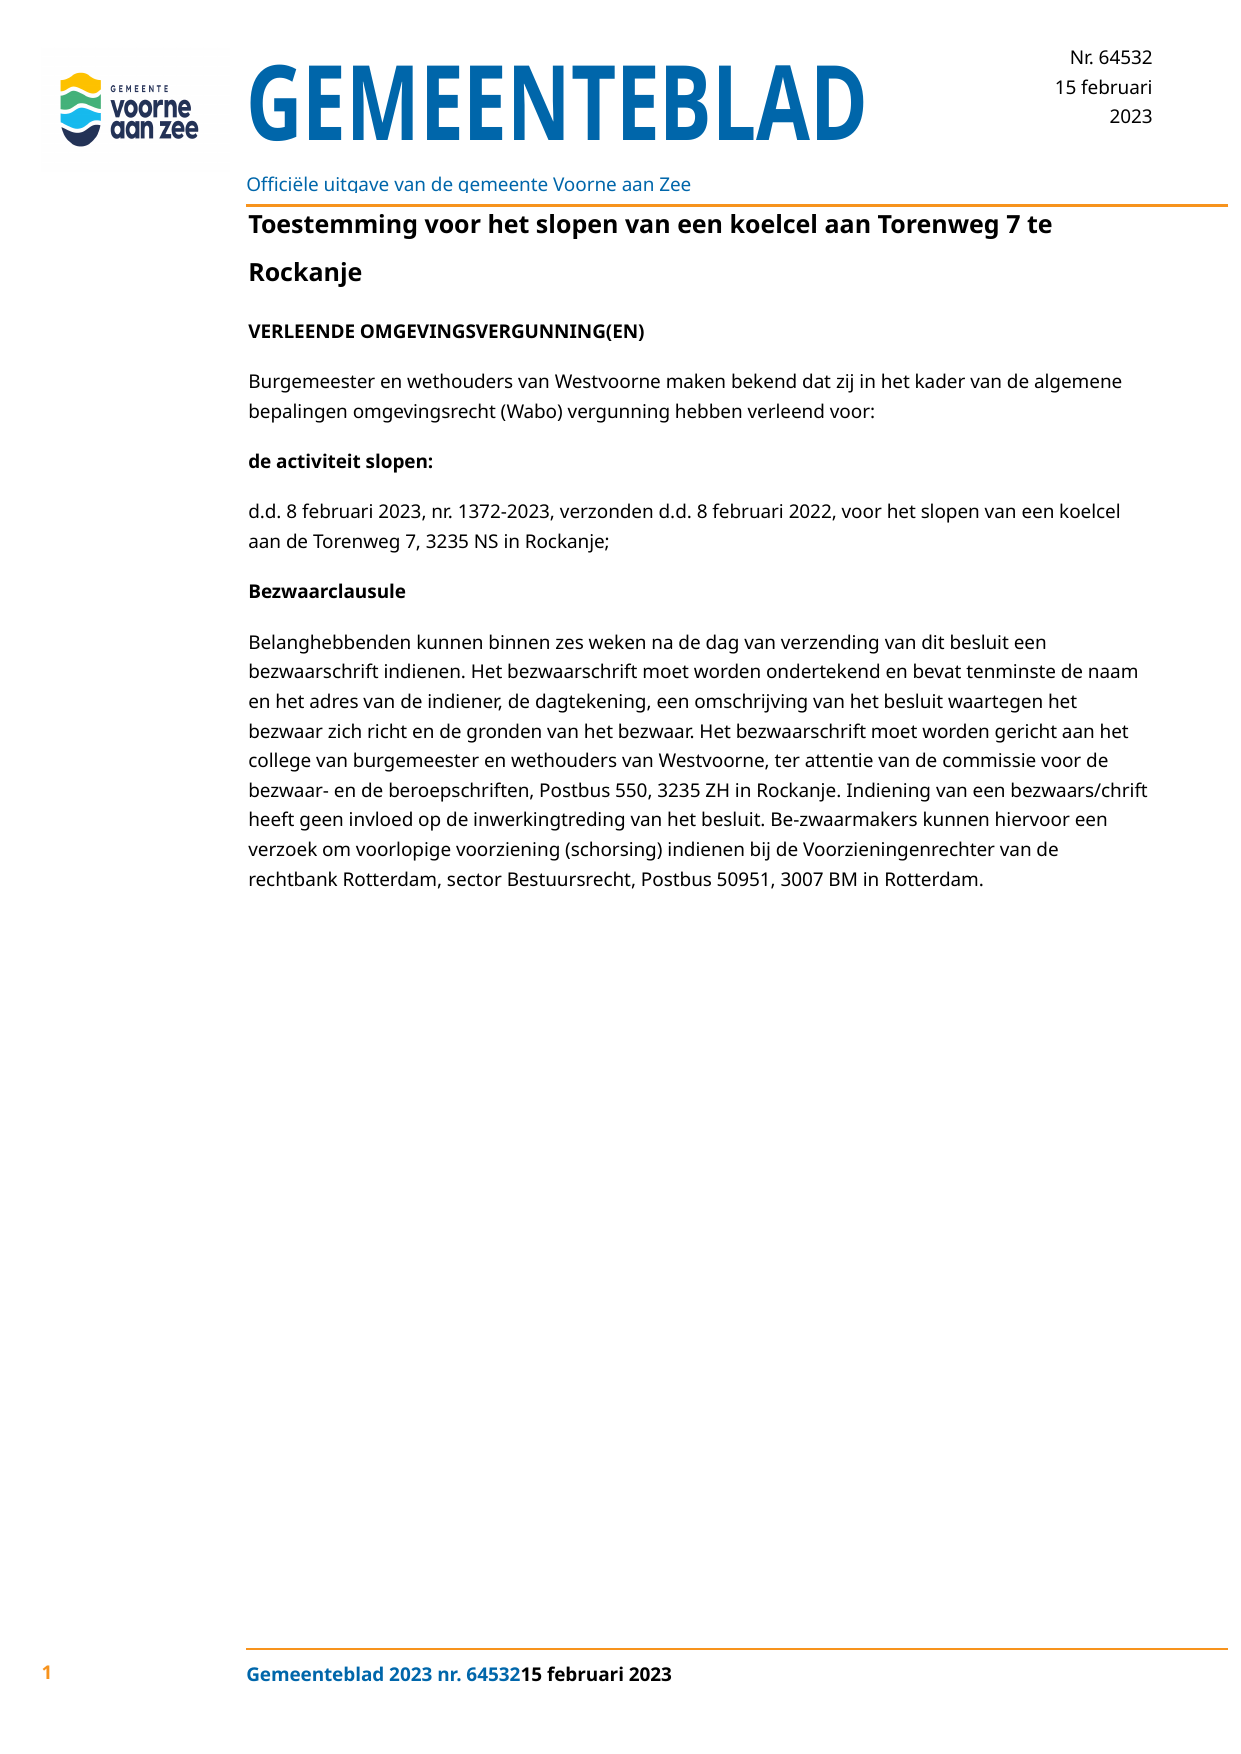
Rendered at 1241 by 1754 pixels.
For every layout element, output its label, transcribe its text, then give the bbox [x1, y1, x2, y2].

text Toestemming voor het slopen van een koelcel aan Torenweg 7 te Rockanje [248, 207, 1152, 288]
text Bezwaarclausule [248, 579, 1152, 604]
text Burgemeester en wethouders van Westvoorne maken bekend dat zij in het kader van de algemene bepalingen omgevingsrecht (Wabo) vergunning hebben verleend voor: [248, 368, 1152, 424]
text VERLEENDE OMGEVINGSVERGUNNING(EN) [248, 318, 1152, 344]
text d.d. 8 februari 2023, nr. 1372-2023, verzonden d.d. 8 februari 2022, voor het slopen van een koelcel aan de Torenweg 7, 3235 NS in Rockanje; [248, 499, 1152, 554]
text Belanghebbenden kunnen binnen zes weken na de dag van verzending van dit besluit een bezwaarschrift indienen. Het bezwaarschrift moet worden ondertekend en bevat tenminste de naam en het adres van de indiener, de dagtekening, een omschrijving van het besluit waartegen het bezwaar zich richt en de gronden van het bezwaar. Het bezwaarschrift moet worden gericht aan het college van burgemeester en wethouders van Westvoorne, ter attentie van de commissie voor de bezwaar- en de beroepschriften, Postbus 550, 3235 ZH in Rockanje. Indiening van een bezwaars/chrift heeft geen invloed op de inwerkingtreding van het besluit. Be-zwaarmakers kunnen hiervoor een verzoek om voorlopige voorziening (schorsing) indienen bij de Voorzieningenrechter van de rechtbank Rotterdam, sector Bestuursrecht, Postbus 50951, 3007 BM in Rotterdam. [248, 629, 1152, 892]
text de activiteit slopen: [248, 448, 1152, 474]
picture [41, 47, 231, 172]
